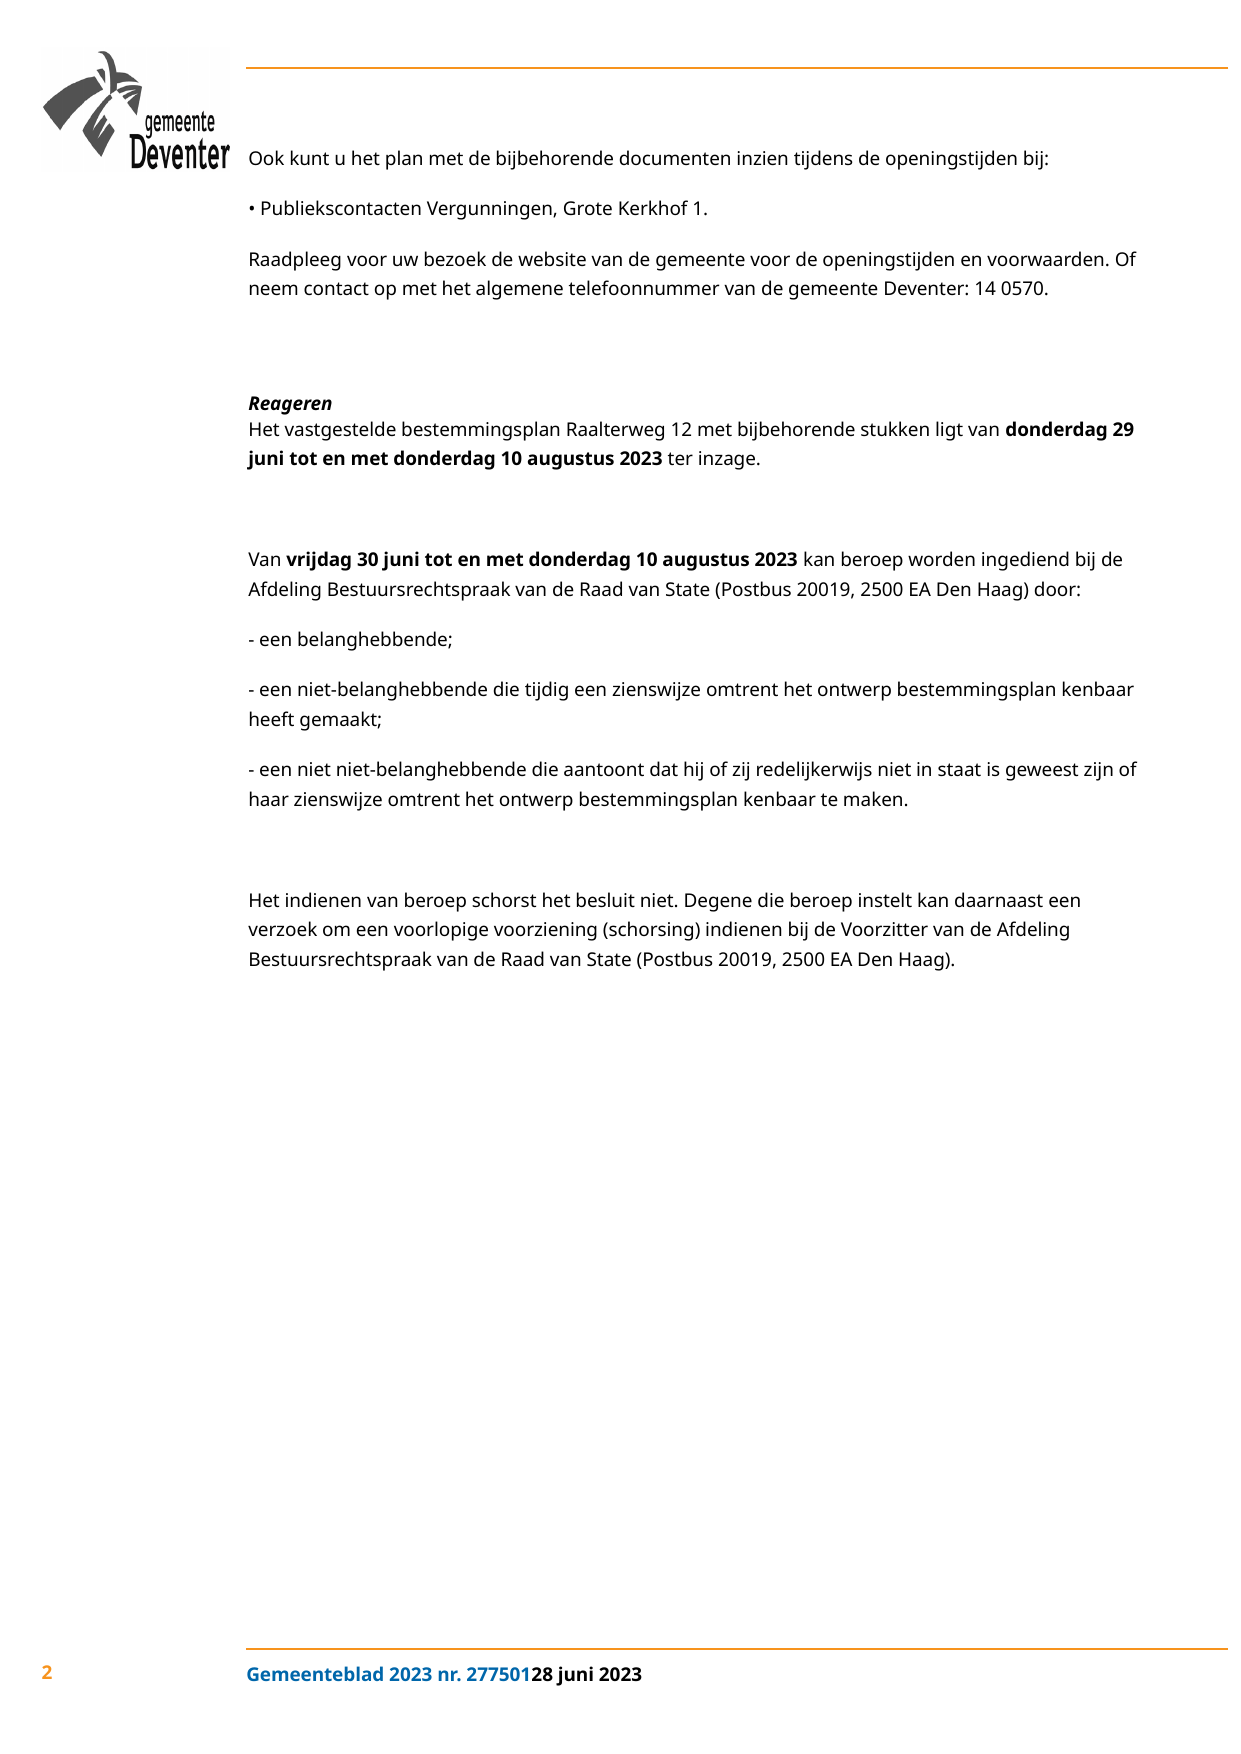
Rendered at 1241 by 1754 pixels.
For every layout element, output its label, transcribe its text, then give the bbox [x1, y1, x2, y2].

text Ook kunt u het plan met de bijbehorende documenten inzien tijdens de openingstijden bij: [248, 145, 1152, 171]
text Raadpleeg voor uw bezoek de website van de gemeente voor de openingstijden en voorwaarden. Of neem contact op met het algemene telefoonnummer van de gemeente Deventer: 14 0570. [248, 246, 1152, 301]
text Het indienen van beroep schorst het besluit niet. Degene die beroep instelt kan daarnaast een verzoek om een voorlopige voorziening (schorsing) indienen bij de Voorzitter van de Afdeling Bestuursrechtspraak van de Raad van State (Postbus 20019, 2500 EA Den Haag). [248, 887, 1152, 972]
text - een belanghebbende; [248, 626, 1152, 652]
picture [41, 47, 231, 172]
text Het vastgestelde bestemmingsplan Raalterweg 12 met bijbehorende stukken ligt van donderdag 29 juni tot en met donderdag 10 augustus 2023 ter inzage. [248, 416, 1152, 471]
text • Publiekscontacten Vergunningen, Grote Kerkhof 1. [248, 196, 1152, 221]
text - een niet niet-belanghebbende die aantoont dat hij of zij redelijkerwijs niet in staat is geweest zijn of haar zienswijze omtrent het ontwerp bestemmingsplan kenbaar te maken. [248, 757, 1152, 812]
text - een niet-belanghebbende die tijdig een zienswijze omtrent het ontwerp bestemmingsplan kenbaar heeft gemaakt; [248, 677, 1152, 732]
text Reageren [248, 390, 1152, 416]
text Van vrijdag 30 juni tot en met donderdag 10 augustus 2023 kan beroep worden ingediend bij de Afdeling Bestuursrechtspraak van de Raad van State (Postbus 20019, 2500 EA Den Haag) door: [248, 546, 1152, 601]
